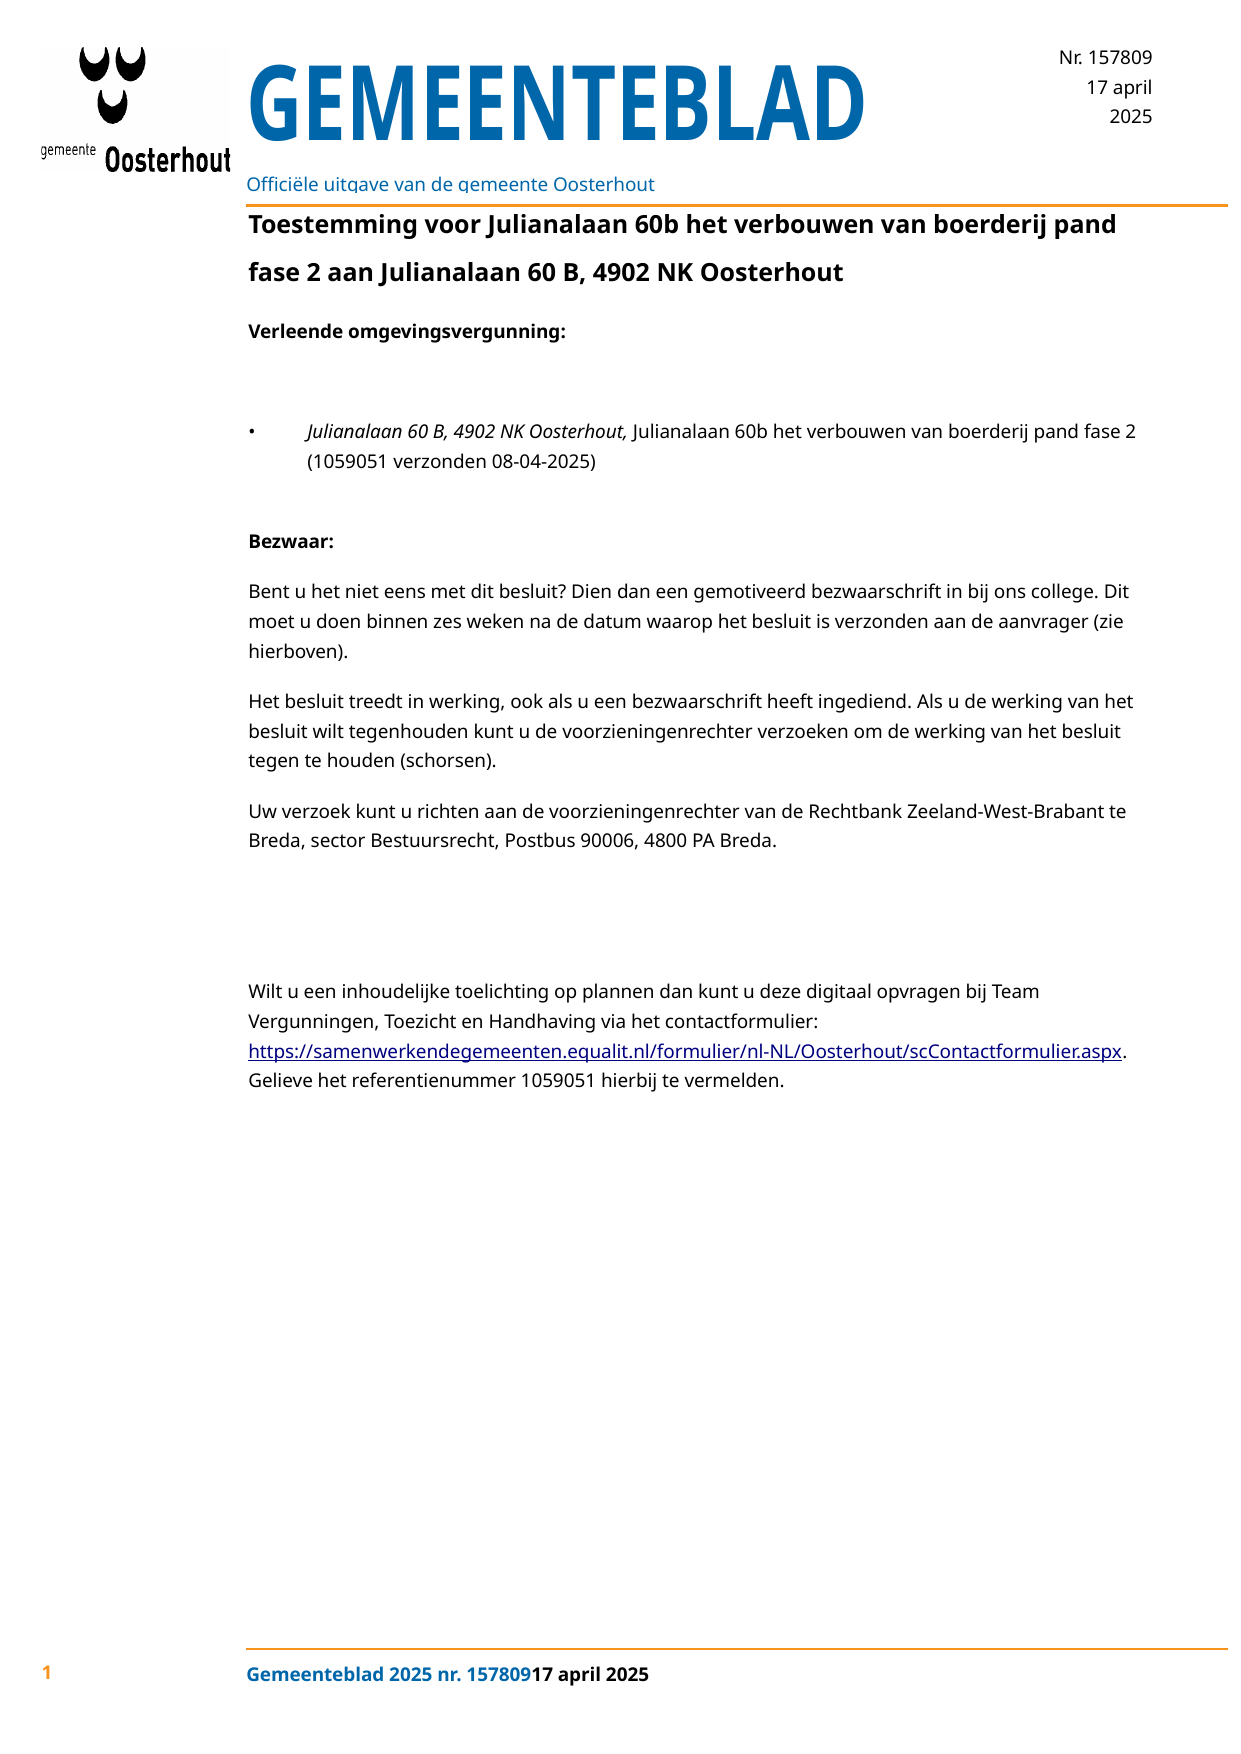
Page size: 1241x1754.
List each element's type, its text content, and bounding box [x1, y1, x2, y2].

text Uw verzoek kunt u richten aan de voorzieningenrechter van de Rechtbank Zeeland-West-Brabant te Breda, sector Bestuursrecht, Postbus 90006, 4800 PA Breda. [248, 798, 1152, 853]
text Het besluit treedt in werking, ook als u een bezwaarschrift heeft ingediend. Als u de werking van het besluit wilt tegenhouden kunt u de voorzieningenrechter verzoeken om de werking van het besluit tegen te houden (schorsen). [248, 688, 1152, 773]
text Bezwaar: [248, 528, 1152, 554]
text Toestemming voor Julianalaan 60b het verbouwen van boerderij pand fase 2 aan Julianalaan 60 B, 4902 NK Oosterhout [248, 207, 1152, 288]
text Bent u het niet eens met dit besluit? Dien dan een gemotiveerd bezwaarschrift in bij ons college. Dit moet u doen binnen zes weken na de datum waarop het besluit is verzonden aan de aanvrager (zie hierboven). [248, 579, 1152, 664]
text Verleende omgevingsvergunning: [248, 318, 1152, 344]
picture [41, 47, 231, 172]
text Wilt u een inhoudelijke toelichting op plannen dan kunt u deze digitaal opvragen bij Team Vergunningen, Toezicht en Handhaving via het contactformulier: https://samenwerkendegemeenten.equalit.nl/formulier/nl-NL/Oosterhout/scContactformulier.aspx. Gelieve het referentienummer 1059051 hierbij te vermelden. [248, 979, 1152, 1093]
list Julianalaan 60 B, 4902 NK Oosterhout, Julianalaan 60b het verbouwen van boerderij pand fase 2 (1059051 verzonden 08-04-2025) [248, 419, 1152, 474]
